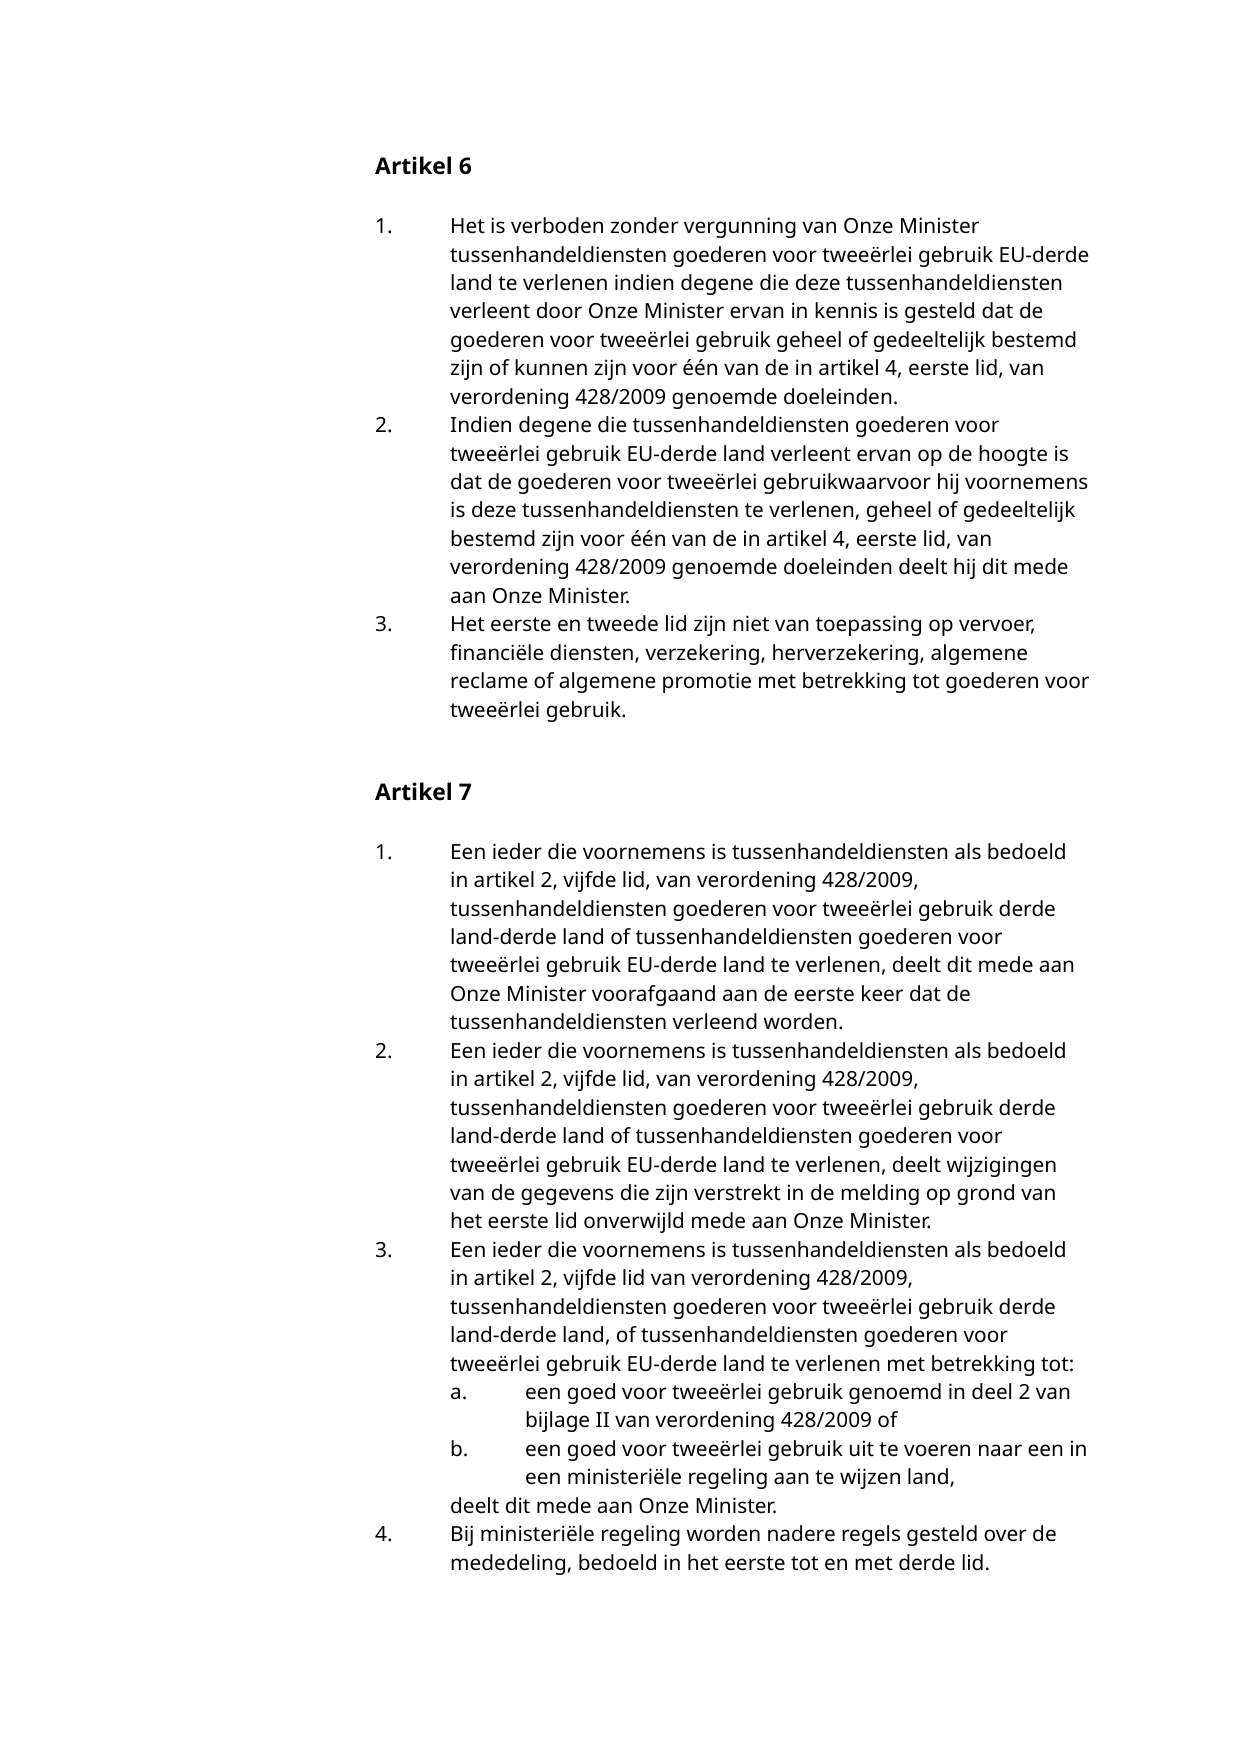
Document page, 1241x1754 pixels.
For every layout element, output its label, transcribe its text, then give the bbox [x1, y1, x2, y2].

list Een ieder die voornemens is tussenhandeldiensten als bedoeld in artikel 2, vijfde lid van verordening 428/2009, tussenhandeldiensten goederen voor tweeërlei gebruik derde land-derde land, of tussenhandeldiensten goederen voor tweeërlei gebruik EU-derde land te verlenen met betrekking tot: [375, 1235, 1090, 1377]
list Het is verboden zonder vergunning van Onze Minister tussenhandeldiensten goederen voor tweeërlei gebruik EU-derde land te verlenen indien degene die deze tussenhandeldiensten verleent door Onze Minister ervan in kennis is gesteld dat de goederen voor tweeërlei gebruik geheel of gedeeltelijk bestemd zijn of kunnen zijn voor één van de in artikel 4, eerste lid, van verordening 428/2009 genoemde doeleinden. [375, 211, 1090, 410]
list een goed voor tweeërlei gebruik uit te voeren naar een in een ministeriële regeling aan te wijzen land, [450, 1434, 1090, 1491]
list Bij ministeriële regeling worden nadere regels gesteld over de mededeling, bedoeld in het eerste tot en met derde lid. [375, 1519, 1090, 1576]
list Een ieder die voornemens is tussenhandeldiensten als bedoeld in artikel 2, vijfde lid, van verordening 428/2009, tussenhandeldiensten goederen voor tweeërlei gebruik derde land-derde land of tussenhandeldiensten goederen voor tweeërlei gebruik EU-derde land te verlenen, deelt dit mede aan Onze Minister voorafgaand aan de eerste keer dat de tussenhandeldiensten verleend worden. [375, 837, 1090, 1036]
list Een ieder die voornemens is tussenhandeldiensten als bedoeld in artikel 2, vijfde lid, van verordening 428/2009, tussenhandeldiensten goederen voor tweeërlei gebruik derde land-derde land of tussenhandeldiensten goederen voor tweeërlei gebruik EU-derde land te verlenen, deelt wijzigingen van de gegevens die zijn verstrekt in de melding op grond van het eerste lid onverwijld mede aan Onze Minister. [375, 1036, 1090, 1235]
subtitle Artikel 6 [375, 150, 1090, 181]
list Het eerste en tweede lid zijn niet van toepassing op vervoer, financiële diensten, verzekering, herverzekering, algemene reclame of algemene promotie met betrekking tot goederen voor tweeërlei gebruik. [375, 609, 1090, 723]
list Indien degene die tussenhandeldiensten goederen voor tweeërlei gebruik EU-derde land verleent ervan op de hoogte is dat de goederen voor tweeërlei gebruikwaarvoor hij voornemens is deze tussenhandeldiensten te verlenen, geheel of gedeeltelijk bestemd zijn voor één van de in artikel 4, eerste lid, van verordening 428/2009 genoemde doeleinden deelt hij dit mede aan Onze Minister. [375, 410, 1090, 609]
list een goed voor tweeërlei gebruik genoemd in deel 2 van bijlage II van verordening 428/2009 of [450, 1377, 1090, 1434]
subtitle Artikel 7 [375, 776, 1090, 807]
list deelt dit mede aan Onze Minister. [375, 1491, 1090, 1519]
